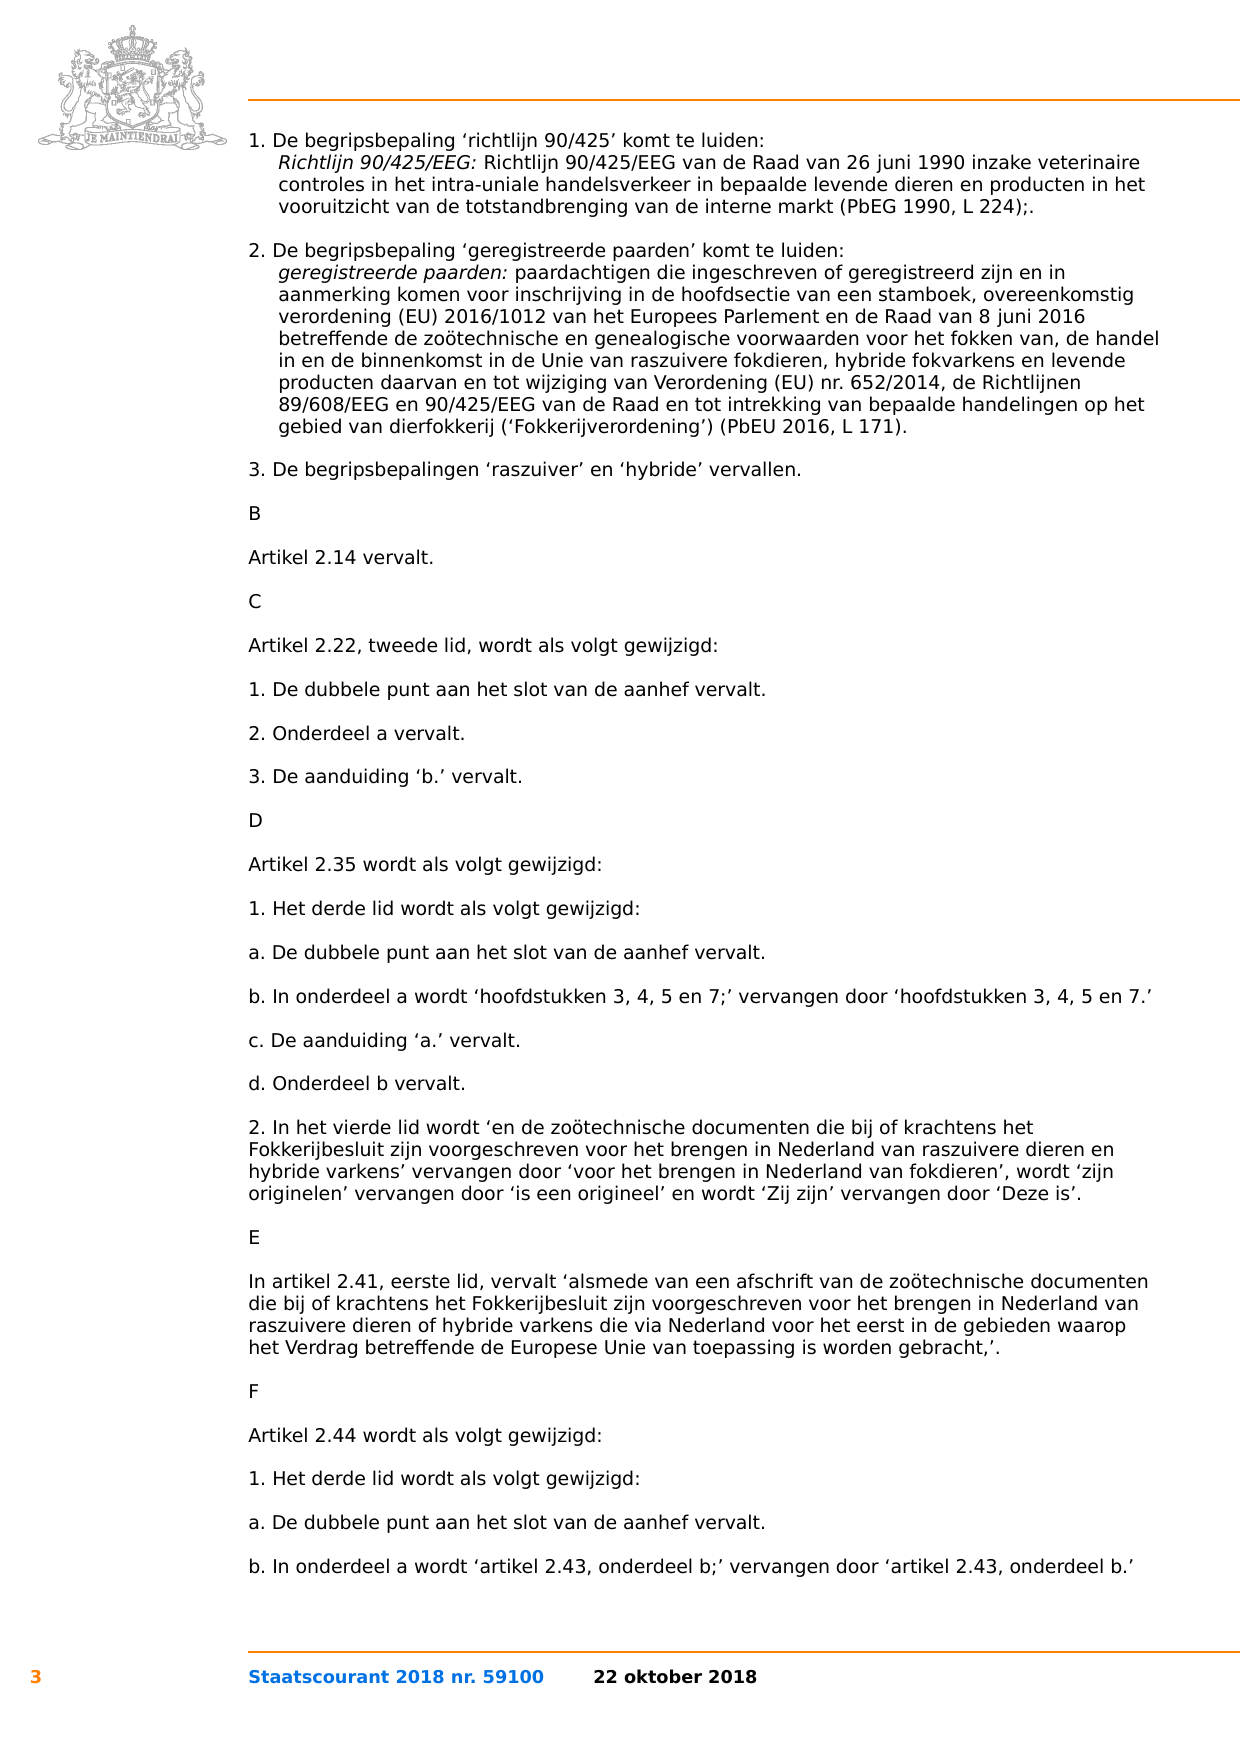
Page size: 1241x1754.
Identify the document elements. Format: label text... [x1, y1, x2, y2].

text D [248, 810, 1163, 832]
text 2. Onderdeel a vervalt. [248, 722, 1163, 744]
text Artikel 2.44 wordt als volgt gewijzigd: [248, 1424, 1163, 1446]
text d. Onderdeel b vervalt. [248, 1073, 1163, 1095]
text In artikel 2.41, eerste lid, vervalt ‘alsmede van een afschrift van de zoötechnische documenten die bij of krachtens het Fokkerijbesluit zijn voorgeschreven voor het brengen in Nederland van raszuivere dieren of hybride varkens die via Nederland voor het eerst in de gebieden waarop het Verdrag betreffende de Europese Unie van toepassing is worden gebracht,’. [248, 1271, 1163, 1359]
text b. In onderdeel a wordt ‘hoofdstukken 3, 4, 5 en 7;’ vervangen door ‘hoofdstukken 3, 4, 5 en 7.’ [248, 986, 1163, 1008]
text c. De aanduiding ‘a.’ vervalt. [248, 1029, 1163, 1051]
text B [248, 503, 1163, 525]
text 3. De aanduiding ‘b.’ vervalt. [248, 766, 1163, 788]
text Richtlijn 90/425/EEG: Richtlijn 90/425/EEG van de Raad van 26 juni 1990 inzake veterinaire controles in het intra-uniale handelsverkeer in bepaalde levende dieren en producten in het vooruitzicht van de totstandbrenging van de interne markt (PbEG 1990, L 224);. [278, 152, 1163, 218]
text a. De dubbele punt aan het slot van de aanhef vervalt. [248, 1512, 1163, 1534]
picture [38, 25, 227, 150]
text 2. De begripsbepaling ‘geregistreerde paarden’ komt te luiden: [248, 240, 1163, 262]
text E [248, 1227, 1163, 1249]
text F [248, 1381, 1163, 1403]
text Artikel 2.22, tweede lid, wordt als volgt gewijzigd: [248, 635, 1163, 657]
text 1. De dubbele punt aan het slot van de aanhef vervalt. [248, 679, 1163, 701]
text C [248, 591, 1163, 613]
text Artikel 2.35 wordt als volgt gewijzigd: [248, 854, 1163, 876]
text geregistreerde paarden: paardachtigen die ingeschreven of geregistreerd zijn en in aanmerking komen voor inschrijving in de hoofdsectie van een stamboek, overeenkomstig verordening (EU) 2016/1012 van het Europees Parlement en de Raad van 8 juni 2016 betreffende de zoötechnische en genealogische voorwaarden voor het fokken van, de handel in en de binnenkomst in de Unie van raszuivere fokdieren, hybride fokvarkens en levende producten daarvan en tot wijziging van Verordening (EU) nr. 652/2014, de Richtlijnen 89/608/EEG en 90/425/EEG van de Raad en tot intrekking van bepaalde handelingen op het gebied van dierfokkerij (‘Fokkerijverordening’) (PbEU 2016, L 171). [278, 262, 1163, 437]
text 1. Het derde lid wordt als volgt gewijzigd: [248, 898, 1163, 920]
text a. De dubbele punt aan het slot van de aanhef vervalt. [248, 942, 1163, 964]
text 3. De begripsbepalingen ‘raszuiver’ en ‘hybride’ vervallen. [248, 459, 1163, 481]
text b. In onderdeel a wordt ‘artikel 2.43, onderdeel b;’ vervangen door ‘artikel 2.43, onderdeel b.’ [248, 1556, 1163, 1578]
text 2. In het vierde lid wordt ‘en de zoötechnische documenten die bij of krachtens het Fokkerijbesluit zijn voorgeschreven voor het brengen in Nederland van raszuivere dieren en hybride varkens’ vervangen door ‘voor het brengen in Nederland van fokdieren’, wordt ‘zijn originelen’ vervangen door ‘is een origineel’ en wordt ‘Zij zijn’ vervangen door ‘Deze is’. [248, 1117, 1163, 1205]
text 1. De begripsbepaling ‘richtlijn 90/425’ komt te luiden: [248, 130, 1163, 152]
text Artikel 2.14 vervalt. [248, 547, 1163, 569]
text 1. Het derde lid wordt als volgt gewijzigd: [248, 1468, 1163, 1490]
